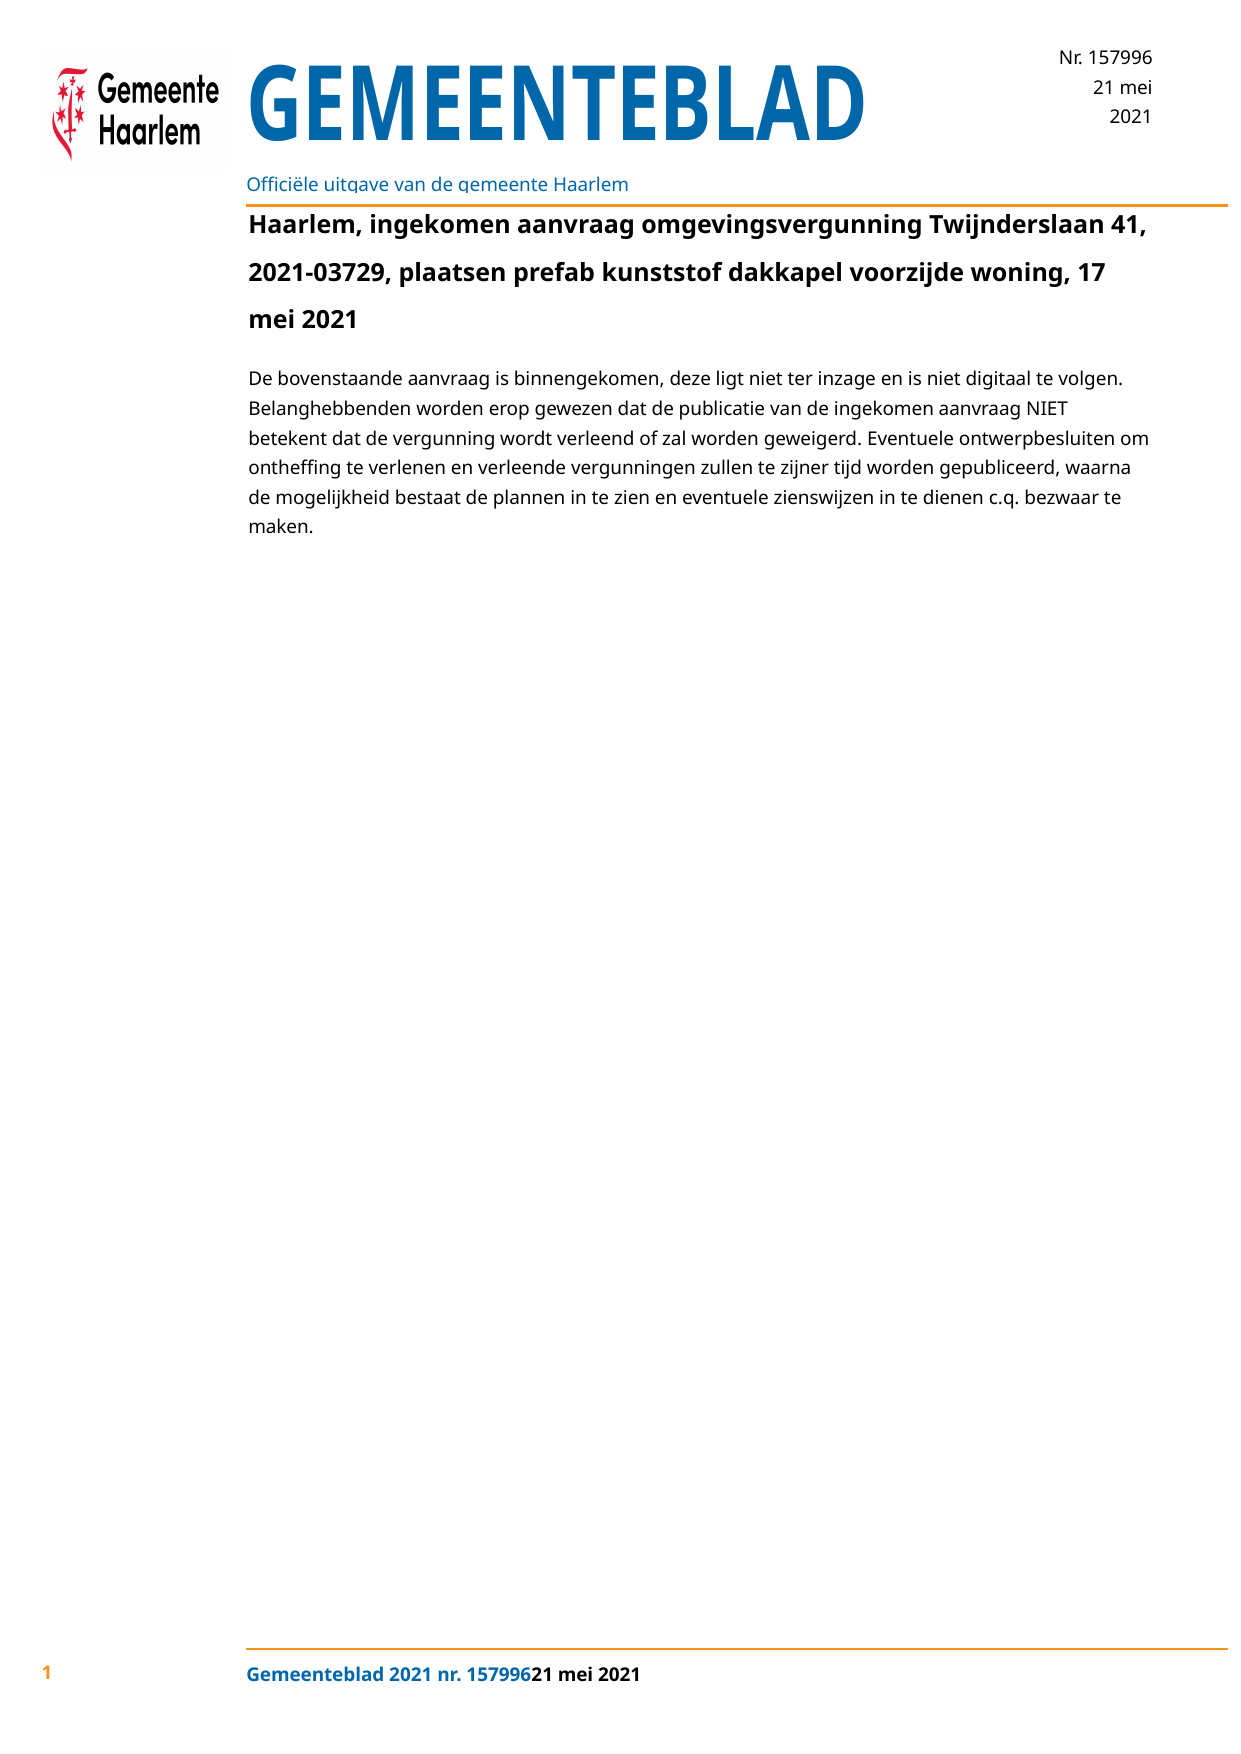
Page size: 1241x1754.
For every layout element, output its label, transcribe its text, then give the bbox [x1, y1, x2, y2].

picture [41, 47, 231, 172]
text Haarlem, ingekomen aanvraag omgevingsvergunning Twijnderslaan 41, 2021-03729, plaatsen prefab kunststof dakkapel voorzijde woning, 17 mei 2021 [248, 207, 1152, 336]
text De bovenstaande aanvraag is binnengekomen, deze ligt niet ter inzage en is niet digitaal te volgen. Belanghebbenden worden erop gewezen dat de publicatie van de ingekomen aanvraag NIET betekent dat de vergunning wordt verleend of zal worden geweigerd. Eventuele ontwerpbesluiten om ontheffing te verlenen en verleende vergunningen zullen te zijner tijd worden gepubliceerd, waarna de mogelijkheid bestaat de plannen in te zien en eventuele zienswijzen in te dienen c.q. bezwaar te maken. [248, 366, 1152, 539]
